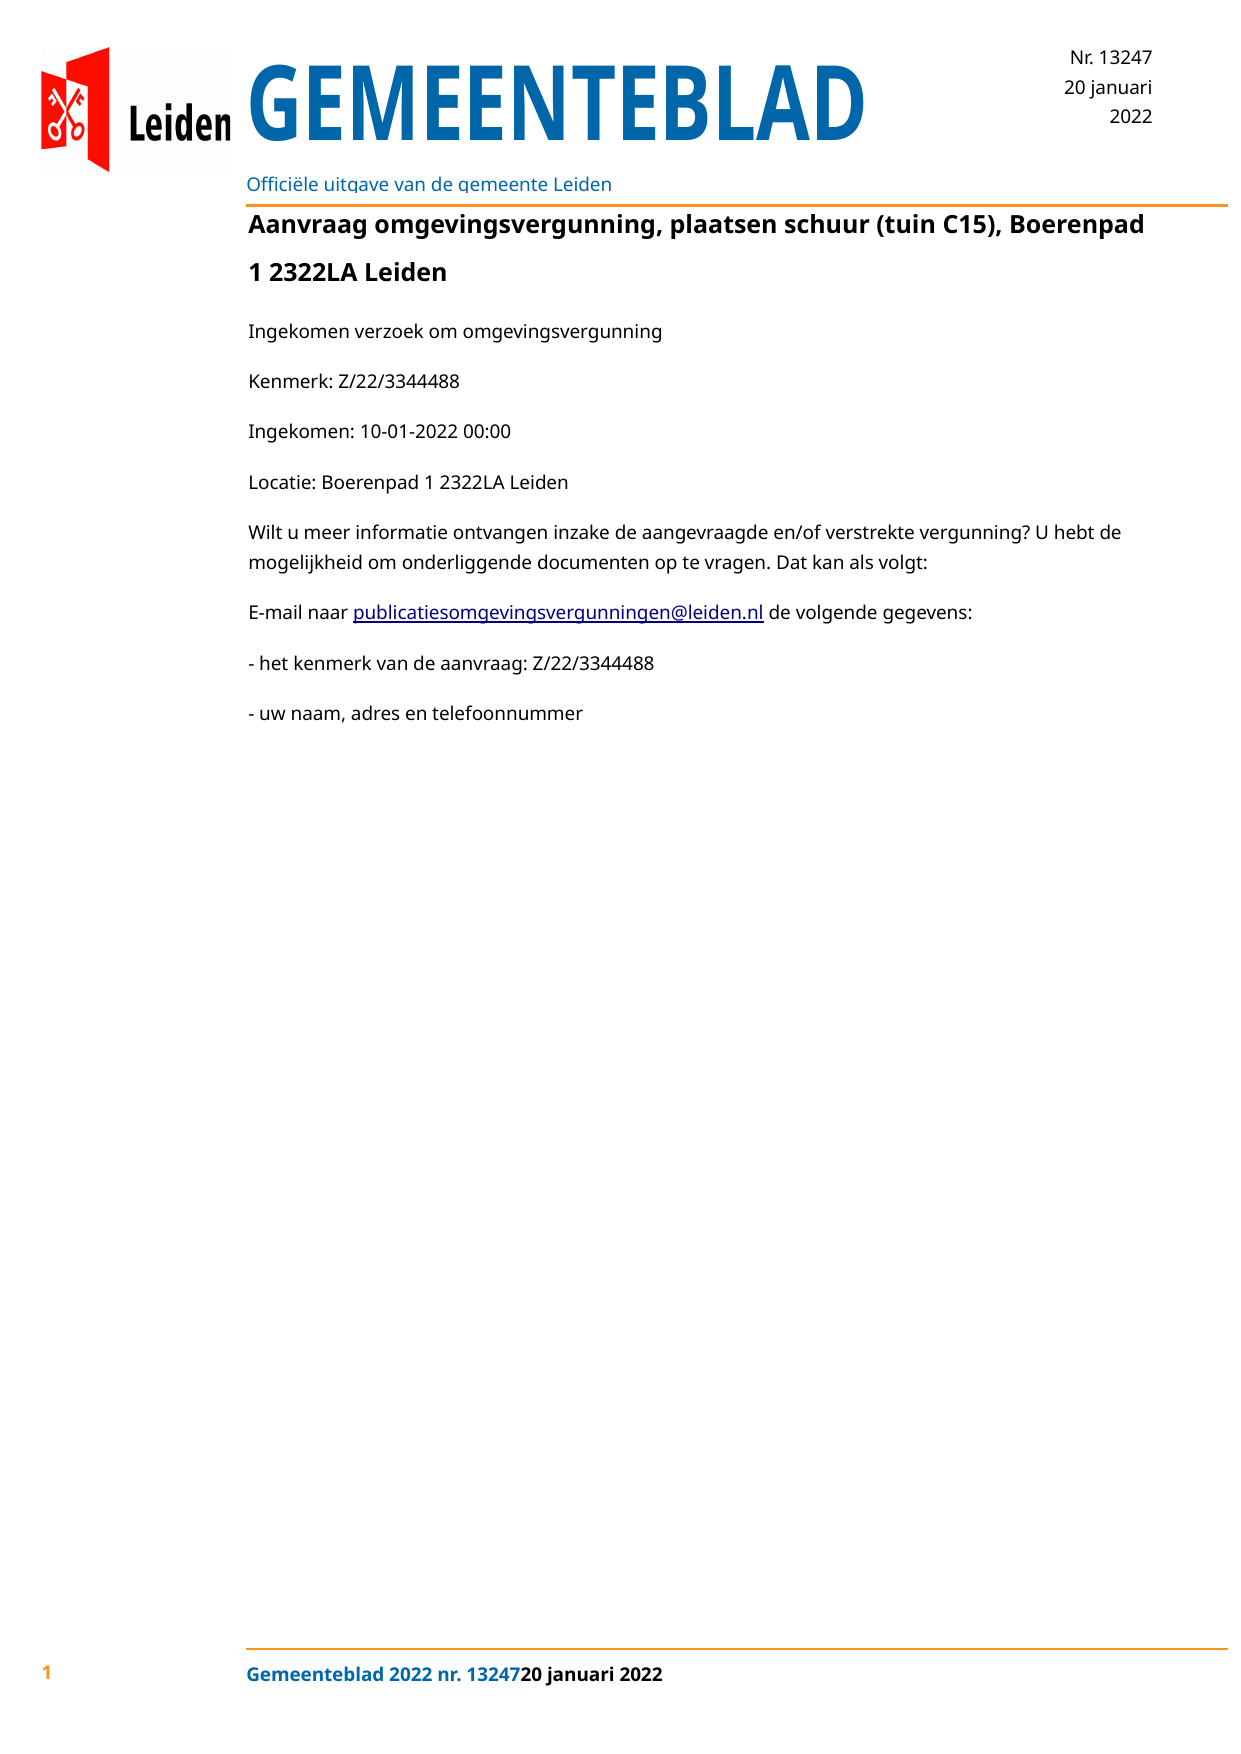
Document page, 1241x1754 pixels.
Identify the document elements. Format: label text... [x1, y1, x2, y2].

text - het kenmerk van de aanvraag: Z/22/3344488 [248, 650, 1152, 676]
text E-mail naar publicatiesomgevingsvergunningen@leiden.nl de volgende gegevens: [248, 599, 1152, 625]
text Locatie: Boerenpad 1 2322LA Leiden [248, 469, 1152, 495]
text Ingekomen: 10-01-2022 00:00 [248, 419, 1152, 444]
text Wilt u meer informatie ontvangen inzake de aangevraagde en/of verstrekte vergunning? U hebt de mogelijkheid om onderliggende documenten op te vragen. Dat kan als volgt: [248, 519, 1152, 575]
text Kenmerk: Z/22/3344488 [248, 368, 1152, 394]
text Aanvraag omgevingsvergunning, plaatsen schuur (tuin C15), Boerenpad 1 2322LA Leiden [248, 207, 1152, 288]
picture [41, 47, 231, 172]
text - uw naam, adres en telefoonnummer [248, 700, 1152, 726]
text Ingekomen verzoek om omgevingsvergunning [248, 318, 1152, 344]
